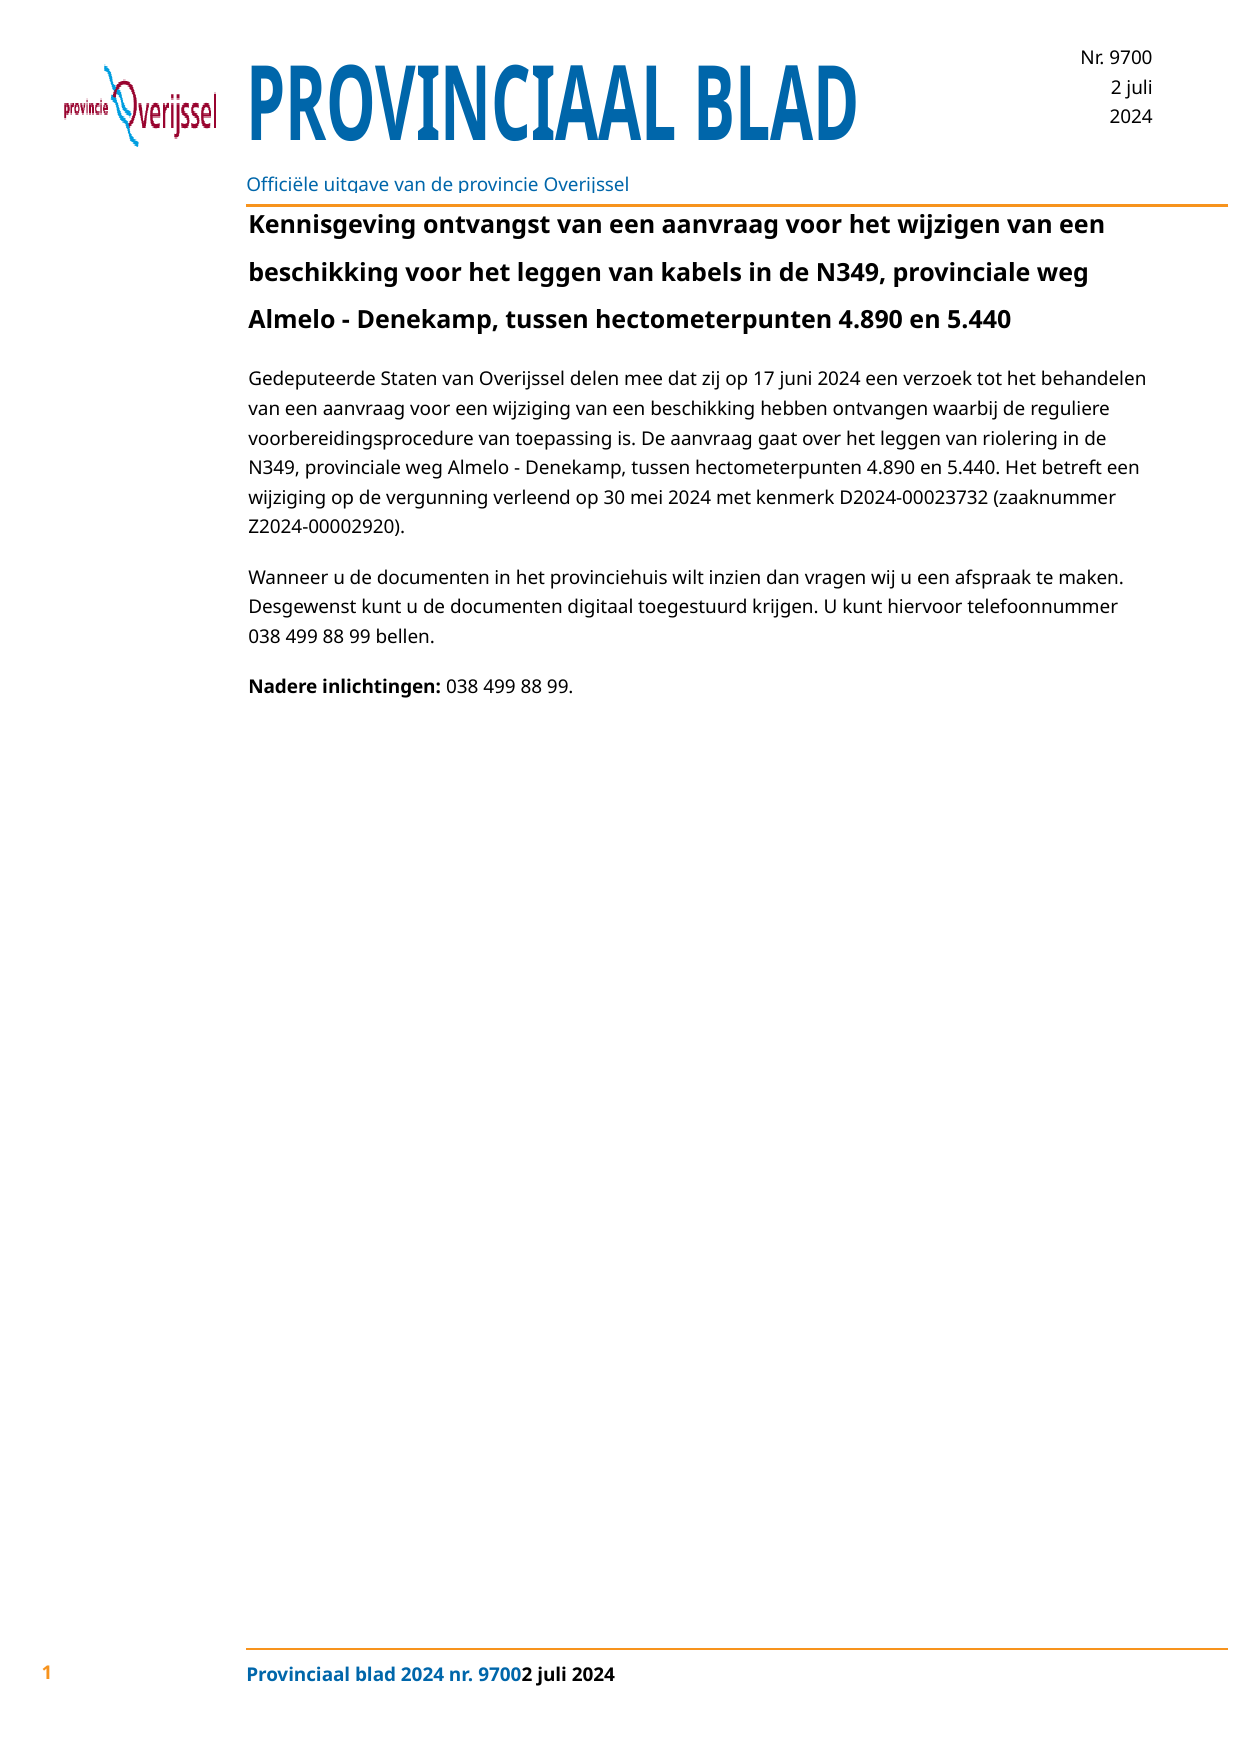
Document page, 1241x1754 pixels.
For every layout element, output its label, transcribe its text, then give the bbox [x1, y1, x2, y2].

text Gedeputeerde Staten van Overijssel delen mee dat zij op 17 juni 2024 een verzoek tot het behandelen van een aanvraag voor een wijziging van een beschikking hebben ontvangen waarbij de reguliere voorbereidingsprocedure van toepassing is. De aanvraag gaat over het leggen van riolering in de N349, provinciale weg Almelo - Denekamp, tussen hectometerpunten 4.890 en 5.440. Het betreft een wijziging op de vergunning verleend op 30 mei 2024 met kenmerk D2024-00023732 (zaaknummer Z2024-00002920). [248, 366, 1152, 539]
text Nadere inlichtingen: 038 499 88 99. [248, 673, 1152, 699]
picture [41, 47, 231, 172]
text Wanneer u de documenten in het provinciehuis wilt inzien dan vragen wij u een afspraak te maken. Desgewenst kunt u de documenten digitaal toegestuurd krijgen. U kunt hiervoor telefoonnummer 038 499 88 99 bellen. [248, 564, 1152, 649]
text Kennisgeving ontvangst van een aanvraag voor het wijzigen van een beschikking voor het leggen van kabels in de N349, provinciale weg Almelo - Denekamp, tussen hectometerpunten 4.890 en 5.440 [248, 207, 1152, 336]
